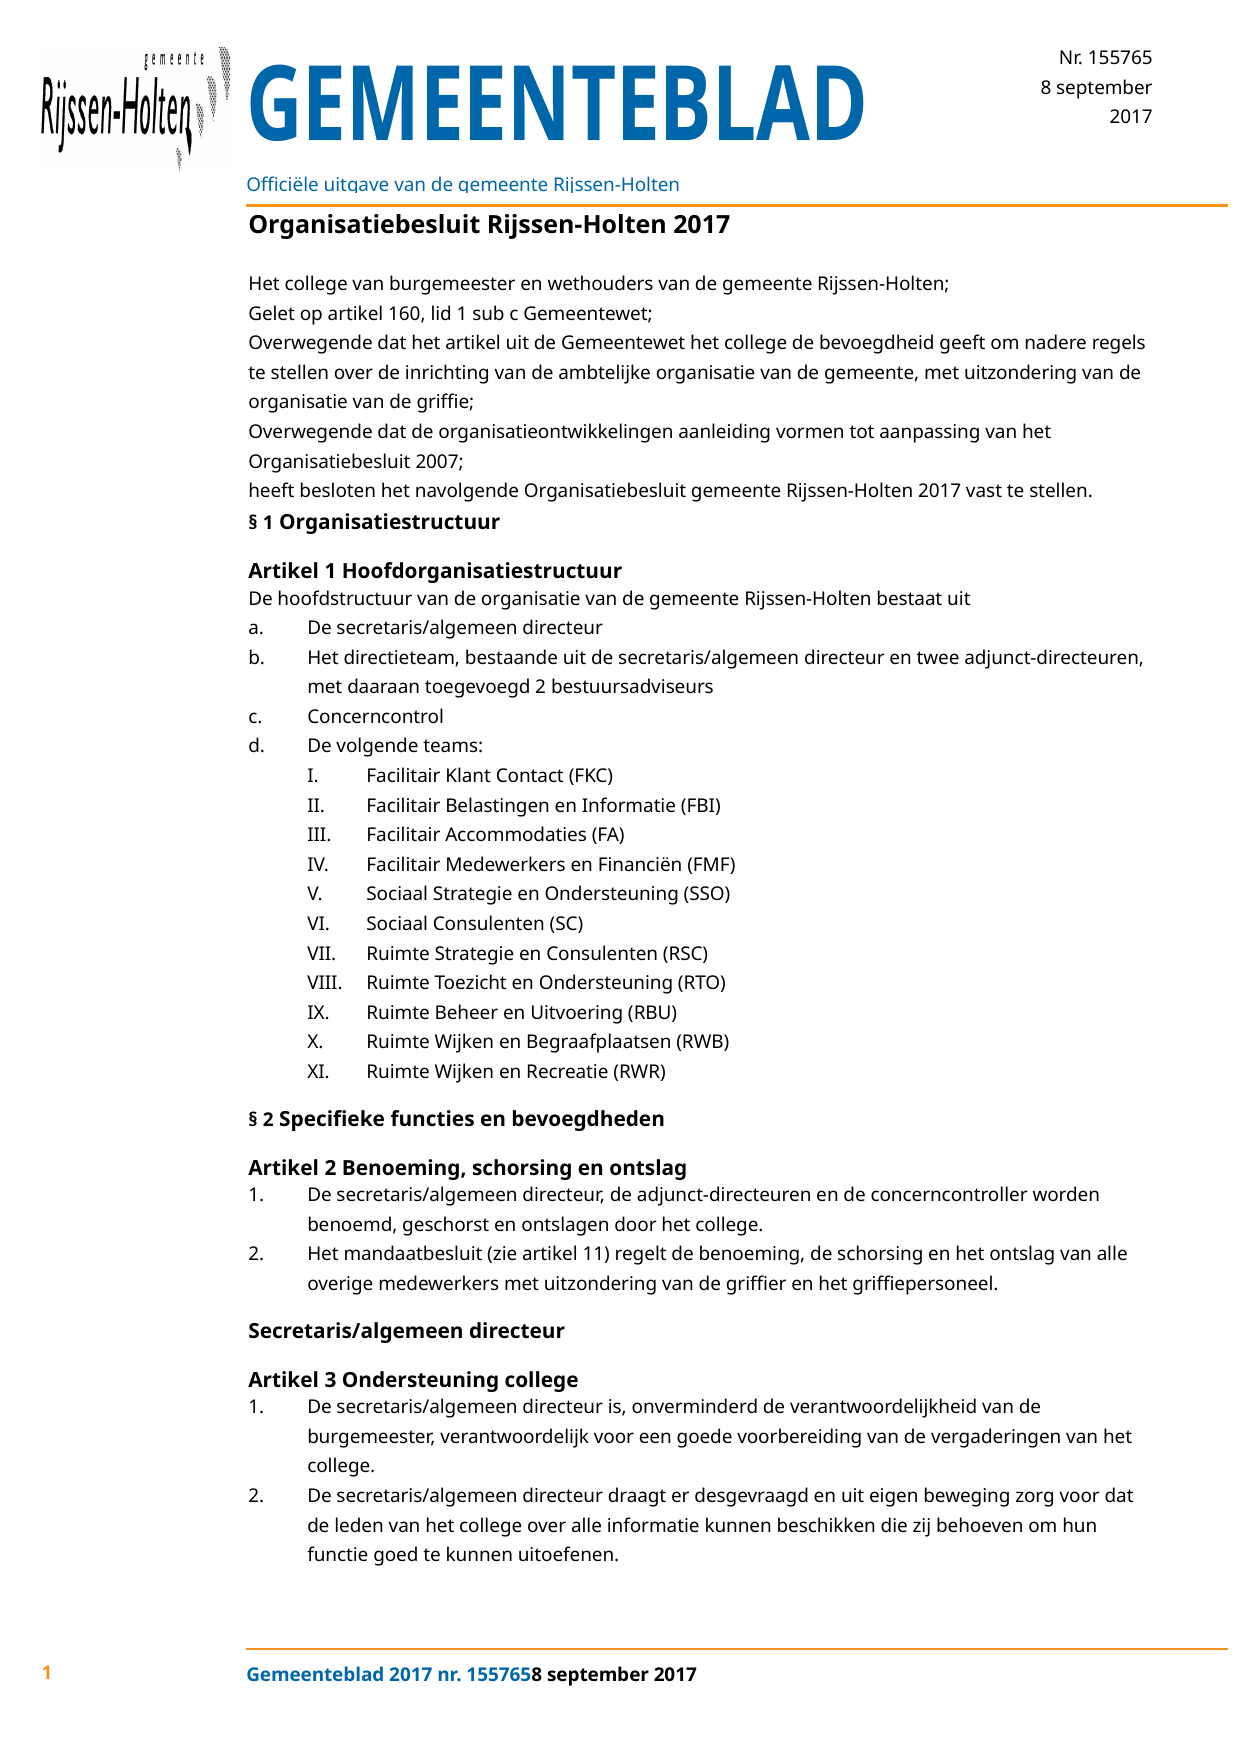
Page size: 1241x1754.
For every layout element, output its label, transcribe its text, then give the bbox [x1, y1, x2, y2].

list Het directieteam, bestaande uit de secretaris/algemeen directeur en twee adjunct-directeuren, met daaraan toegevoegd 2 bestuursadviseurs [248, 644, 1152, 699]
list De secretaris/algemeen directeur draagt er desgevraagd en uit eigen beweging zorg voor dat de leden van het college over alle informatie kunnen beschikken die zij behoeven om hun functie goed te kunnen uitoefenen. [248, 1482, 1152, 1567]
list Facilitair Klant Contact (FKC) [307, 762, 1152, 788]
list Facilitair Accommodaties (FA) [307, 821, 1152, 847]
text § 2 Specifieke functies en bevoegdheden [248, 1104, 1152, 1132]
text De hoofdstructuur van de organisatie van de gemeente Rijssen-Holten bestaat uit [248, 585, 1152, 610]
list Ruimte Toezicht en Ondersteuning (RTO) [307, 969, 1152, 995]
list Facilitair Medewerkers en Financiën (FMF) [307, 851, 1152, 877]
list De secretaris/algemeen directeur, de adjunct-directeuren en de concerncontroller worden benoemd, geschorst en ontslagen door het college. [248, 1181, 1152, 1237]
text heeft besloten het navolgende Organisatiebesluit gemeente Rijssen-Holten 2017 vast te stellen. [248, 477, 1152, 503]
list Het mandaatbesluit (zie artikel 11) regelt de benoeming, de schorsing en het ontslag van alle overige medewerkers met uitzondering van de griffier en het griffiepersoneel. [248, 1241, 1152, 1296]
text Gelet op artikel 160, lid 1 sub c Gemeentewet; [248, 300, 1152, 326]
list Concerncontrol [248, 703, 1152, 729]
text Artikel 2 Benoeming, schorsing en ontslag [248, 1153, 1152, 1181]
list De secretaris/algemeen directeur is, onverminderd de verantwoordelijkheid van de burgemeester, verantwoordelijk voor een goede voorbereiding van de vergaderingen van het college. [248, 1393, 1152, 1478]
text Organisatiebesluit Rijssen-Holten 2017 [248, 207, 1152, 241]
text Artikel 3 Ondersteuning college [248, 1365, 1152, 1393]
text Overwegende dat de organisatieontwikkelingen aanleiding vormen tot aanpassing van het Organisatiebesluit 2007; [248, 418, 1152, 473]
list Ruimte Beheer en Uitvoering (RBU) [307, 999, 1152, 1024]
list Sociaal Consulenten (SC) [307, 910, 1152, 936]
text Het college van burgemeester en wethouders van de gemeente Rijssen-Holten; [248, 270, 1152, 296]
list Ruimte Wijken en Recreatie (RWR) [307, 1058, 1152, 1084]
list Ruimte Wijken en Begraafplaatsen (RWB) [307, 1028, 1152, 1054]
text Artikel 1 Hoofdorganisatiestructuur [248, 556, 1152, 585]
text Overwegende dat het artikel uit de Gemeentewet het college de bevoegdheid geeft om nadere regels te stellen over de inrichting van de ambtelijke organisatie van de gemeente, met uitzondering van de organisatie van de griffie; [248, 329, 1152, 414]
list Facilitair Belastingen en Informatie (FBI) [307, 792, 1152, 817]
list Ruimte Strategie en Consulenten (RSC) [307, 940, 1152, 965]
text § 1 Organisatiestructuur [248, 507, 1152, 535]
list De secretaris/algemeen directeur [248, 614, 1152, 640]
picture [41, 47, 231, 172]
list Sociaal Strategie en Ondersteuning (SSO) [307, 881, 1152, 906]
text Secretaris/algemeen directeur [248, 1316, 1152, 1344]
list De volgende teams: [248, 733, 1152, 758]
